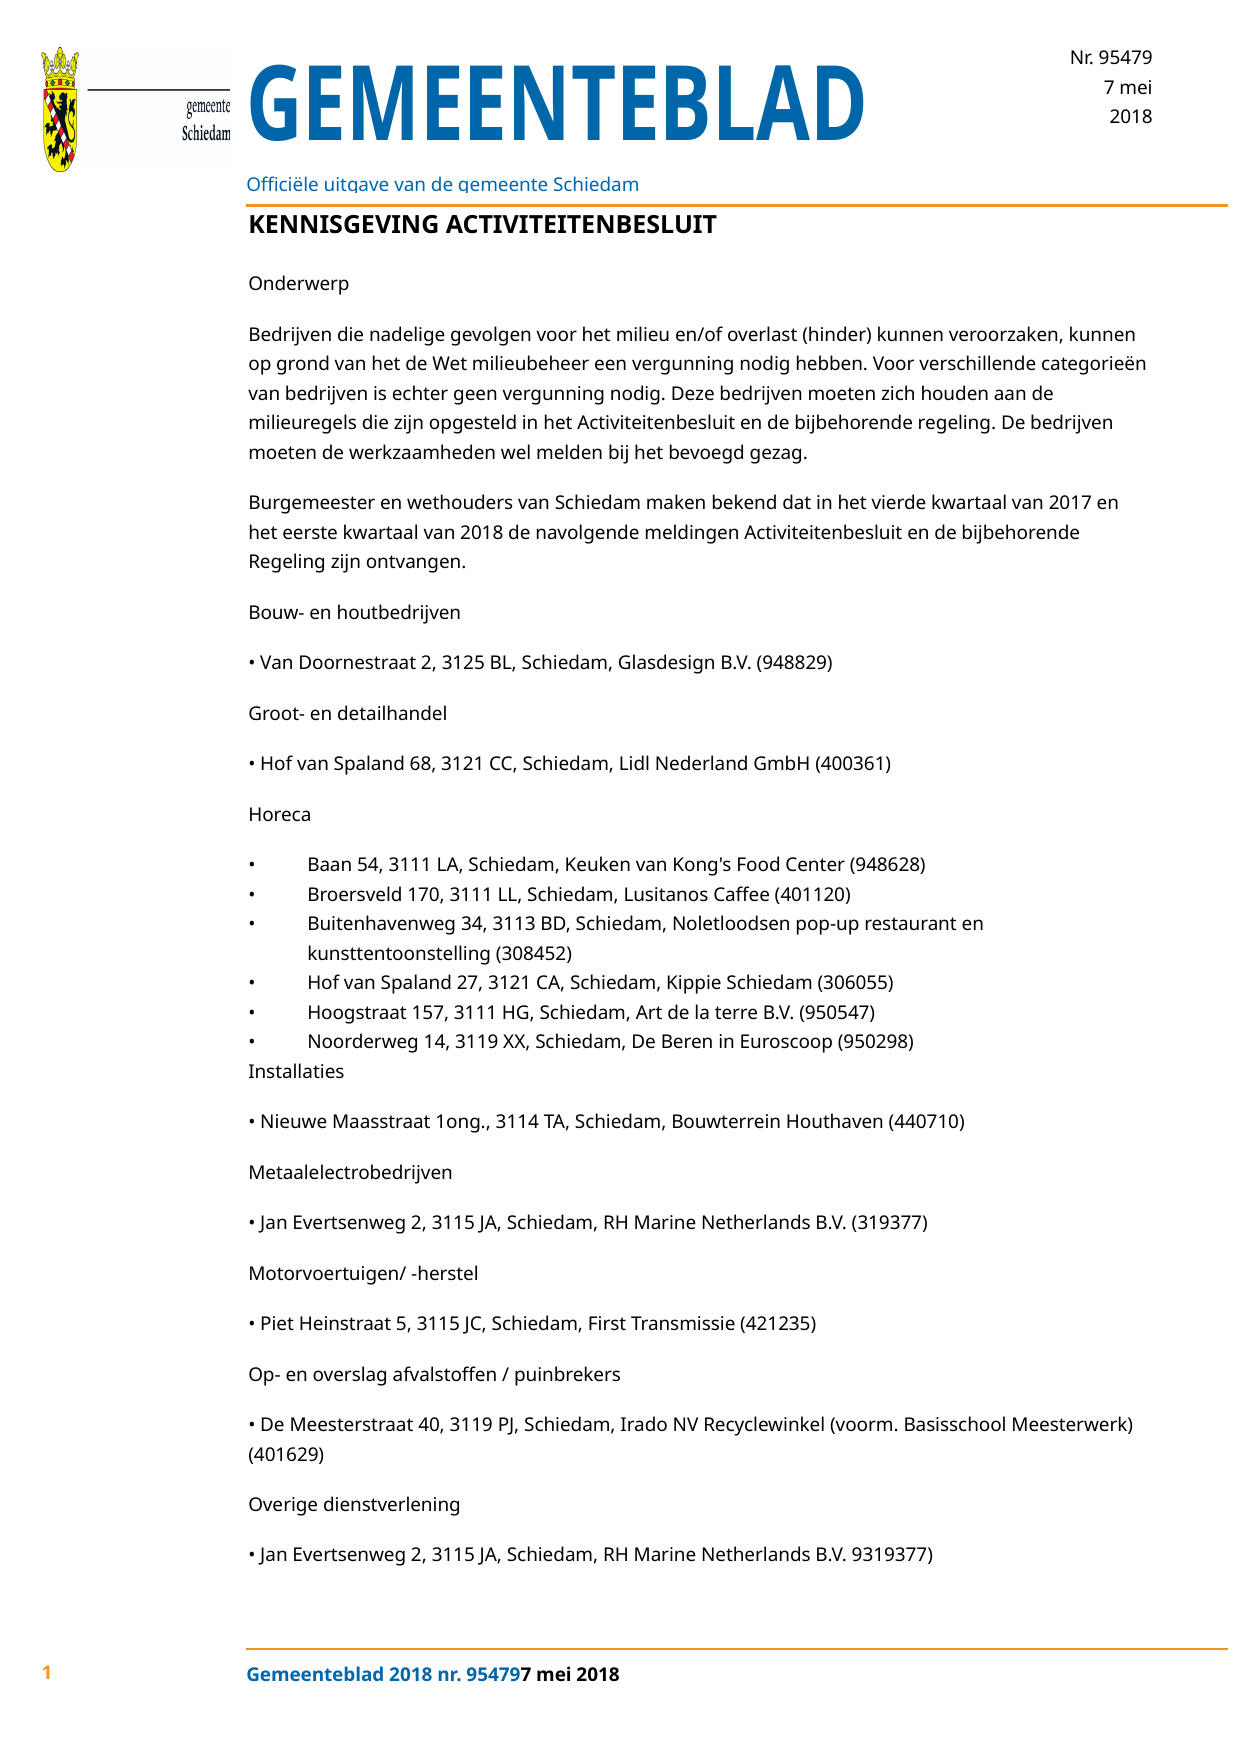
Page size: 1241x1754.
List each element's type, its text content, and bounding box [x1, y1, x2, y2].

text KENNISGEVING ACTIVITEITENBESLUIT [248, 207, 1152, 241]
text Op- en overslag afvalstoffen / puinbrekers [248, 1361, 1152, 1386]
list Broersveld 170, 3111 LL, Schiedam, Lusitanos Caffee (401120) [248, 881, 1152, 906]
list Noorderweg 14, 3119 XX, Schiedam, De Beren in Euroscoop (950298) [248, 1029, 1152, 1054]
text Bedrijven die nadelige gevolgen voor het milieu en/of overlast (hinder) kunnen veroorzaken, kunnen op grond van het de Wet milieubeheer een vergunning nodig hebben. Voor verschillende categorieën van bedrijven is echter geen vergunning nodig. Deze bedrijven moeten zich houden aan de milieuregels die zijn opgesteld in het Activiteitenbesluit en de bijbehorende regeling. De bedrijven moeten de werkzaamheden wel melden bij het bevoegd gezag. [248, 321, 1152, 465]
text Burgemeester en wethouders van Schiedam maken bekend dat in het vierde kwartaal van 2017 en het eerste kwartaal van 2018 de navolgende meldingen Activiteitenbesluit en de bijbehorende Regeling zijn ontvangen. [248, 489, 1152, 574]
text Metaalelectrobedrijven [248, 1159, 1152, 1185]
text Horeca [248, 801, 1152, 826]
text • Hof van Spaland 68, 3121 CC, Schiedam, Lidl Nederland GmbH (400361) [248, 750, 1152, 776]
text Bouw- en houtbedrijven [248, 599, 1152, 625]
text • Nieuwe Maasstraat 1ong., 3114 TA, Schiedam, Bouwterrein Houthaven (440710) [248, 1109, 1152, 1134]
text Onderwerp [248, 270, 1152, 296]
text Installaties [248, 1058, 1152, 1084]
text Groot- en detailhandel [248, 700, 1152, 726]
text • Van Doornestraat 2, 3125 BL, Schiedam, Glasdesign B.V. (948829) [248, 649, 1152, 675]
picture [41, 47, 231, 172]
text • Jan Evertsenweg 2, 3115 JA, Schiedam, RH Marine Netherlands B.V. (319377) [248, 1209, 1152, 1235]
text • De Meesterstraat 40, 3119 PJ, Schiedam, Irado NV Recyclewinkel (voorm. Basisschool Meesterwerk) (401629) [248, 1411, 1152, 1466]
text • Jan Evertsenweg 2, 3115 JA, Schiedam, RH Marine Netherlands B.V. 9319377) [248, 1542, 1152, 1567]
list Hof van Spaland 27, 3121 CA, Schiedam, Kippie Schiedam (306055) [248, 969, 1152, 995]
text Motorvoertuigen/ -herstel [248, 1260, 1152, 1286]
list Hoogstraat 157, 3111 HG, Schiedam, Art de la terre B.V. (950547) [248, 999, 1152, 1025]
list Baan 54, 3111 LA, Schiedam, Keuken van Kong's Food Center (948628) [248, 851, 1152, 877]
text • Piet Heinstraat 5, 3115 JC, Schiedam, First Transmissie (421235) [248, 1310, 1152, 1336]
list Buitenhavenweg 34, 3113 BD, Schiedam, Noletloodsen pop-up restaurant en kunsttentoonstelling (308452) [248, 910, 1152, 966]
text Overige dienstverlening [248, 1491, 1152, 1517]
